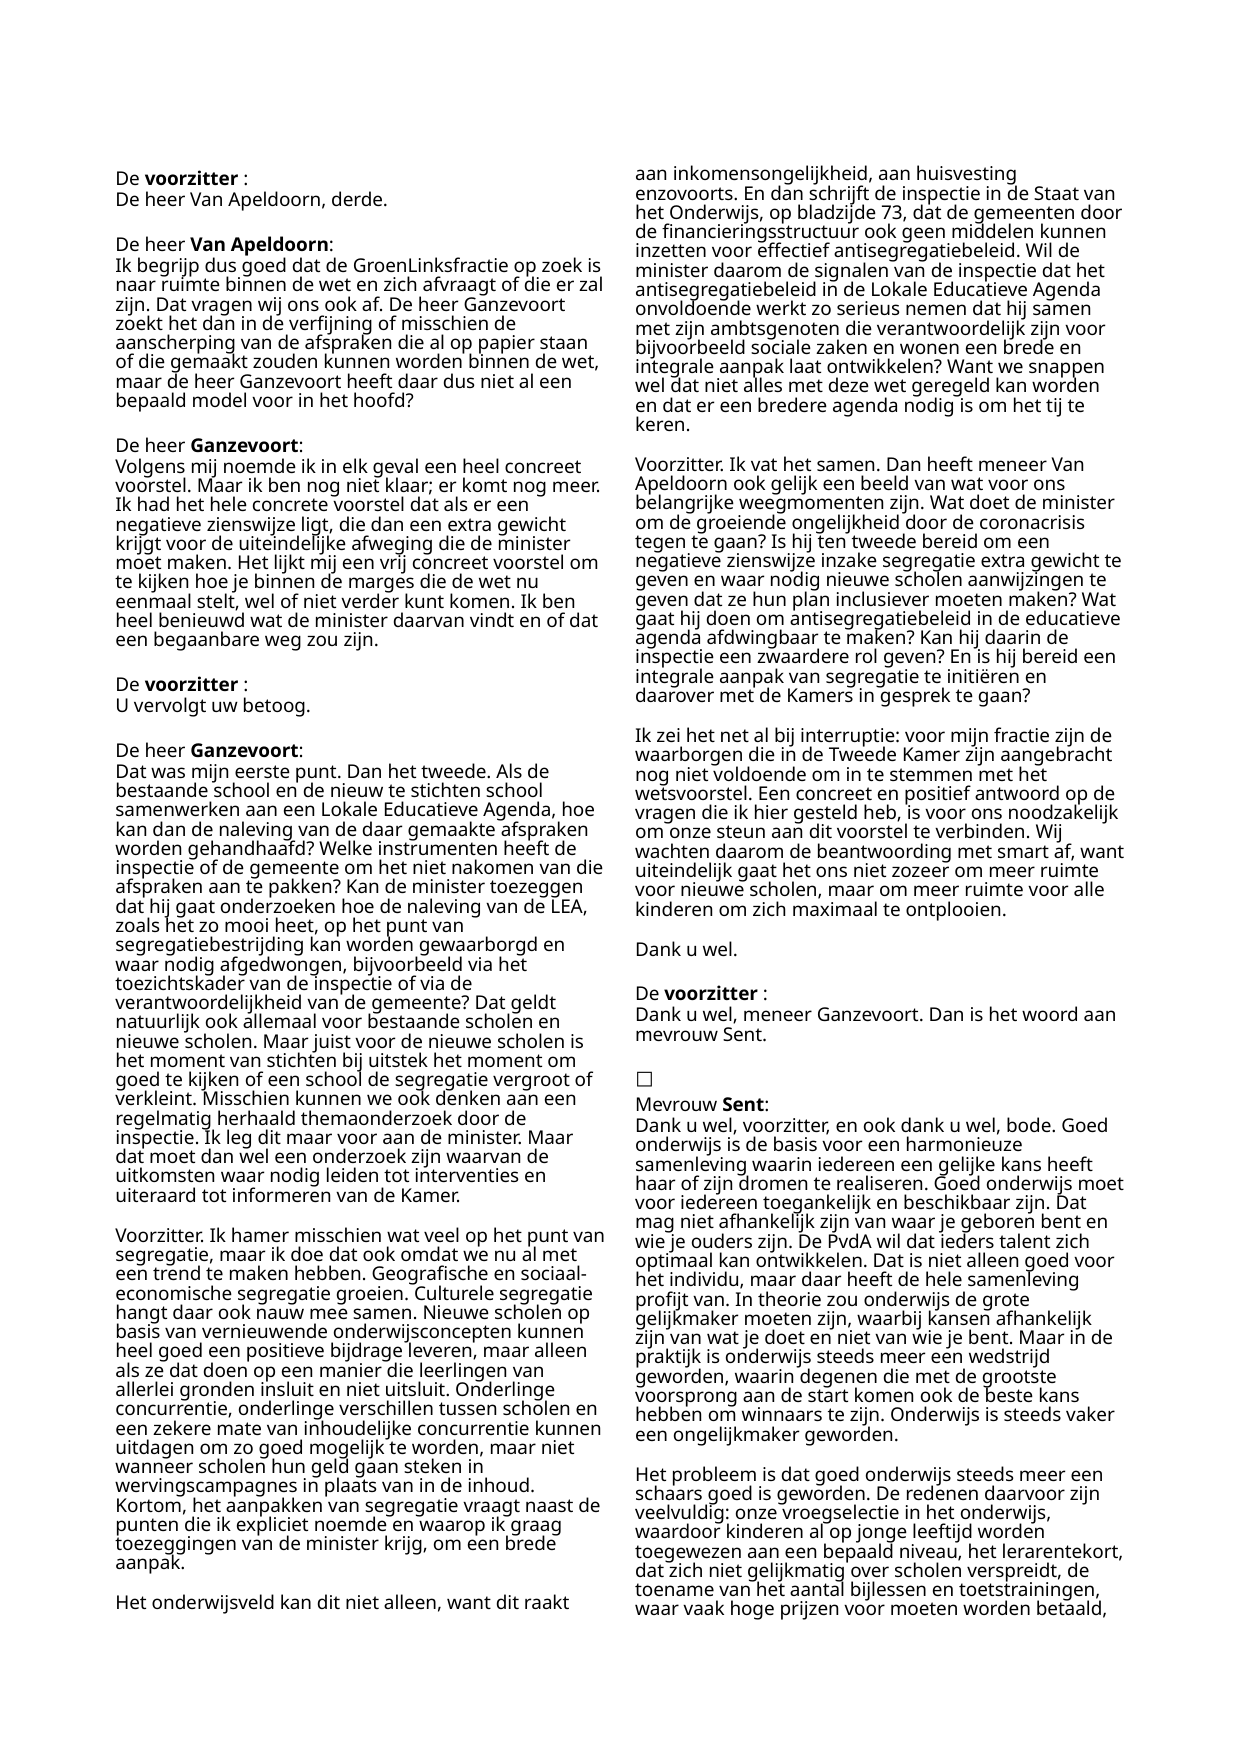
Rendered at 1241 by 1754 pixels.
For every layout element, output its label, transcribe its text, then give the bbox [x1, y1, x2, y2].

text Dank u wel. [635, 941, 1125, 960]
text De heer Van Apeldoorn, derde. [115, 191, 605, 210]
text aan inkomensongelijkheid, aan huisvesting enzovoorts. En dan schrijft de inspectie in de Staat van het Onderwijs, op bladzijde 73, dat de gemeenten door de financieringsstructuur ook geen middelen kunnen inzetten voor effectief antisegregatiebeleid. Wil de minister daarom de signalen van de inspectie dat het antisegregatiebeleid in de Lokale Educatieve Agenda onvoldoende werkt zo serieus nemen dat hij samen met zijn ambtsgenoten die verantwoordelijk zijn voor bijvoorbeeld sociale zaken en wonen een brede en integrale aanpak laat ontwikkelen? Want we snappen wel dat niet alles met deze wet geregeld kan worden en dat er een bredere agenda nodig is om het tij te keren. [635, 165, 1125, 435]
text De voorzitter : [115, 671, 605, 697]
text De heer Van Apeldoorn: [115, 231, 605, 257]
text Ik begrijp dus goed dat de GroenLinksfractie op zoek is naar ruimte binnen de wet en zich afvraagt of die er zal zijn. Dat vragen wij ons ook af. De heer Ganzevoort zoekt het dan in de verfijning of misschien de aanscherping van de afspraken die al op papier staan of die gemaakt zouden kunnen worden binnen de wet, maar de heer Ganzevoort heeft daar dus niet al een bepaald model voor in het hoofd? [115, 257, 605, 411]
text Voorzitter. Ik hamer misschien wat veel op het punt van segregatie, maar ik doe dat ook omdat we nu al met een trend te maken hebben. Geografische en sociaal-economische segregatie groeien. Culturele segregatie hangt daar ook nauw mee samen. Nieuwe scholen op basis van vernieuwende onderwijsconcepten kunnen heel goed een positieve bijdrage leveren, maar alleen als ze dat doen op een manier die leerlingen van allerlei gronden insluit en niet uitsluit. Onderlinge concurrentie, onderlinge verschillen tussen scholen en een zekere mate van inhoudelijke concurrentie kunnen uitdagen om zo goed mogelijk te worden, maar niet wanneer scholen hun geld gaan steken in wervingscampagnes in plaats van in de inhoud. Kortom, het aanpakken van segregatie vraagt naast de punten die ik expliciet noemde en waarop ik graag toezeggingen van de minister krijg, om een brede aanpak. [115, 1227, 605, 1574]
text Dank u wel, voorzitter, en ook dank u wel, bode. Goed onderwijs is de basis voor een harmonieuze samenleving waarin iedereen een gelijke kans heeft haar of zijn dromen te realiseren. Goed onderwijs moet voor iedereen toegankelijk en beschikbaar zijn. Dat mag niet afhankelijk zijn van waar je geboren bent en wie je ouders zijn. De PvdA wil dat ieders talent zich optimaal kan ontwikkelen. Dat is niet alleen goed voor het individu, maar daar heeft de hele samenleving profijt van. In theorie zou onderwijs de grote gelijkmaker moeten zijn, waarbij kansen afhankelijk zijn van wat je doet en niet van wie je bent. Maar in de praktijk is onderwijs steeds meer een wedstrijd geworden, waarin degenen die met de grootste voorsprong aan de start komen ook de beste kans hebben om winnaars te zijn. Onderwijs is steeds vaker een ongelijkmaker geworden. [635, 1117, 1125, 1445]
text Het probleem is dat goed onderwijs steeds meer een schaars goed is geworden. De redenen daarvoor zijn veelvuldig: onze vroegselectie in het onderwijs, waardoor kinderen al op jonge leeftijd worden toegewezen aan een bepaald niveau, het lerarentekort, dat zich niet gelijkmatig over scholen verspreidt, de toename van het aantal bijlessen en toetstrainingen, waar vaak hoge prijzen voor moeten worden betaald, [635, 1466, 1125, 1620]
text De heer Ganzevoort: [115, 737, 605, 763]
text ⬜ [635, 1066, 1125, 1091]
text Voorzitter. Ik vat het samen. Dan heeft meneer Van Apeldoorn ook gelijk een beeld van wat voor ons belangrijke weegmomenten zijn. Wat doet de minister om de groeiende ongelijkheid door de coronacrisis tegen te gaan? Is hij ten tweede bereid om een negatieve zienswijze inzake segregatie extra gewicht te geven en waar nodig nieuwe scholen aanwijzingen te geven dat ze hun plan inclusiever moeten maken? Wat gaat hij doen om antisegregatiebeleid in de educatieve agenda afdwingbaar te maken? Kan hij daarin de inspectie een zwaardere rol geven? En is hij bereid een integrale aanpak van segregatie te initiëren en daarover met de Kamers in gesprek te gaan? [635, 456, 1125, 706]
text De voorzitter : [635, 981, 1125, 1006]
text Mevrouw Sent: [635, 1091, 1125, 1117]
text De heer Ganzevoort: [115, 432, 605, 458]
text Ik zei het net al bij interruptie: voor mijn fractie zijn de waarborgen die in de Tweede Kamer zijn aangebracht nog niet voldoende om in te stemmen met het wetsvoorstel. Een concreet en positief antwoord op de vragen die ik hier gesteld heb, is voor ons noodzakelijk om onze steun aan dit voorstel te verbinden. Wij wachten daarom de beantwoording met smart af, want uiteindelijk gaat het ons niet zozeer om meer ruimte voor nieuwe scholen, maar om meer ruimte voor alle kinderen om zich maximaal te ontplooien. [635, 727, 1125, 920]
text U vervolgt uw betoog. [115, 697, 605, 716]
text Het onderwijsveld kan dit niet alleen, want dit raakt [115, 1594, 605, 1614]
text De voorzitter : [115, 165, 605, 191]
text Volgens mij noemde ik in elk geval een heel concreet voorstel. Maar ik ben nog niet klaar; er komt nog meer. Ik had het hele concrete voorstel dat als er een negatieve zienswijze ligt, die dan een extra gewicht krijgt voor de uiteindelijke afweging die de minister moet maken. Het lijkt mij een vrij concreet voorstel om te kijken hoe je binnen de marges die de wet nu eenmaal stelt, wel of niet verder kunt komen. Ik ben heel benieuwd wat de minister daarvan vindt en of dat een begaanbare weg zou zijn. [115, 458, 605, 650]
text Dank u wel, meneer Ganzevoort. Dan is het woord aan mevrouw Sent. [635, 1006, 1125, 1045]
text Dat was mijn eerste punt. Dan het tweede. Als de bestaande school en de nieuw te stichten school samenwerken aan een Lokale Educatieve Agenda, hoe kan dan de naleving van de daar gemaakte afspraken worden gehandhaafd? Welke instrumenten heeft de inspectie of de gemeente om het niet nakomen van die afspraken aan te pakken? Kan de minister toezeggen dat hij gaat onderzoeken hoe de naleving van de LEA, zoals het zo mooi heet, op het punt van segregatiebestrijding kan worden gewaarborgd en waar nodig afgedwongen, bijvoorbeeld via het toezichtskader van de inspectie of via de verantwoordelijkheid van de gemeente? Dat geldt natuurlijk ook allemaal voor bestaande scholen en nieuwe scholen. Maar juist voor de nieuwe scholen is het moment van stichten bij uitstek het moment om goed te kijken of een school de segregatie vergroot of verkleint. Misschien kunnen we ook denken aan een regelmatig herhaald themaonderzoek door de inspectie. Ik leg dit maar voor aan de minister. Maar dat moet dan wel een onderzoek zijn waarvan de uitkomsten waar nodig leiden tot interventies en uiteraard tot informeren van de Kamer. [115, 763, 605, 1206]
